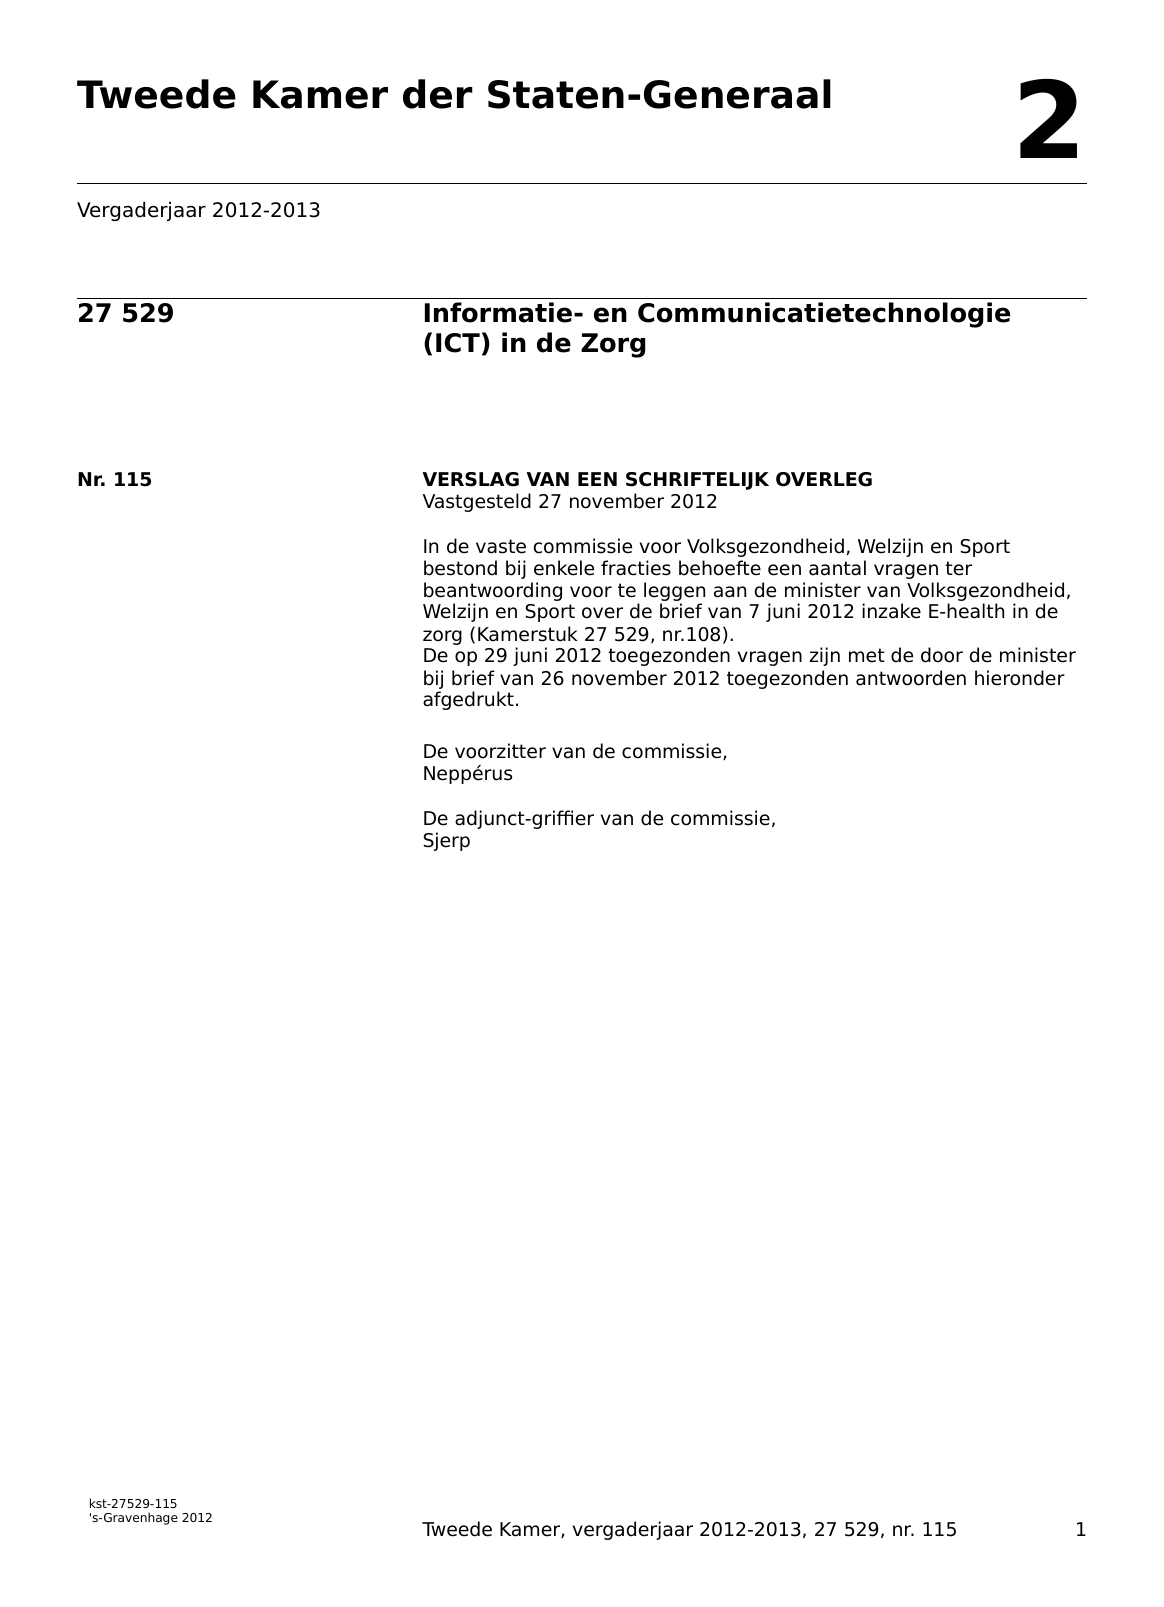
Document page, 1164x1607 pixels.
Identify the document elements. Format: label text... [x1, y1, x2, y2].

text In de vaste commissie voor Volksgezondheid, Welzijn en Sport bestond bij enkele fracties behoefte een aantal vragen ter beantwoording voor te leggen aan de minister van Volksgezondheid, Welzijn en Sport over de brief van 7 juni 2012 inzake E-health in de zorg (Kamerstuk 27 529, nr.108). [422, 536, 1087, 645]
text Vastgesteld 27 november 2012 [422, 491, 1087, 513]
subtitle Nr. 115 VERSLAG VAN EEN SCHRIFTELIJK OVERLEG [77, 469, 1087, 491]
text De voorzitter van de commissie, Neppérus [422, 741, 1087, 785]
subtitle 27 529 Informatie- en Communicatietechnologie (ICT) in de Zorg [77, 299, 1087, 358]
text kst-27529-115 [88, 1497, 323, 1511]
text 's-Gravenhage 2012 [88, 1511, 323, 1525]
table_header Tweede Kamer der Staten-Generaal [77, 59, 886, 183]
table_cell Vergaderjaar 2012-2013 [77, 184, 1087, 298]
text De op 29 juni 2012 toegezonden vragen zijn met de door de minister bij brief van 26 november 2012 toegezonden antwoorden hieronder afgedrukt. [422, 645, 1087, 711]
table_header 2 [886, 59, 1087, 183]
text De adjunct-griffier van de commissie, Sjerp [422, 807, 1087, 851]
